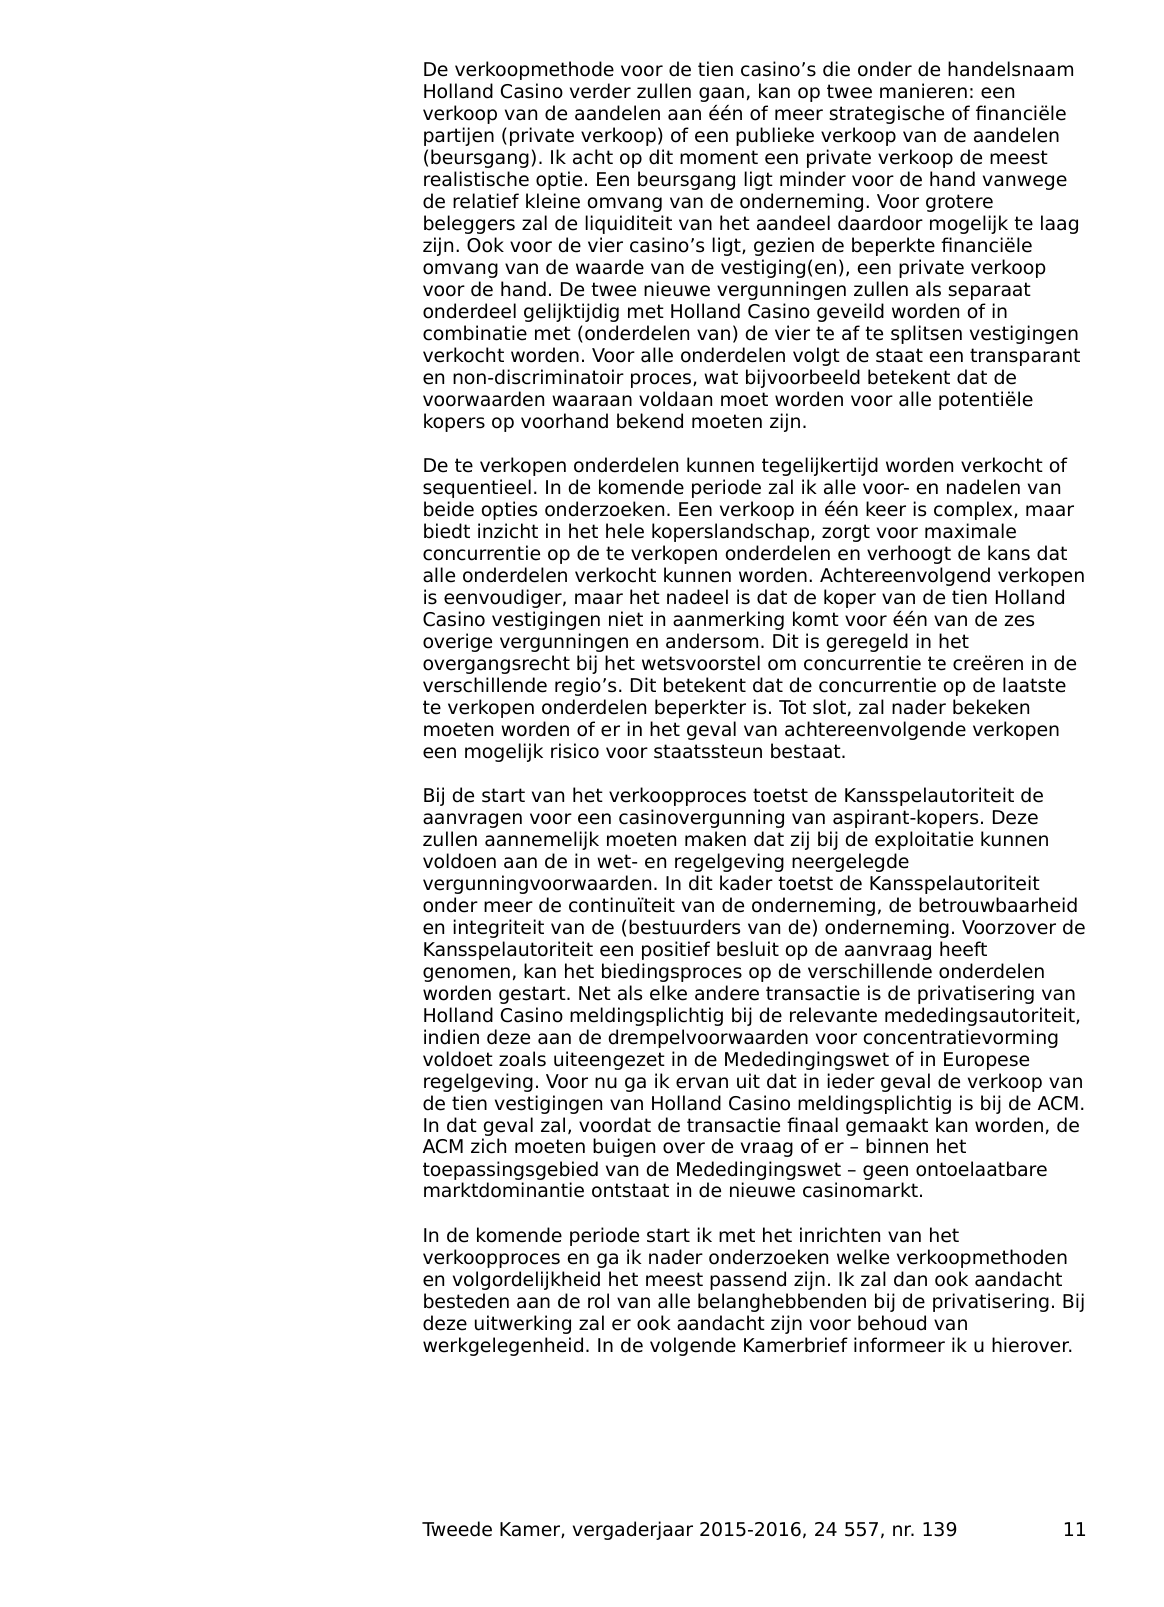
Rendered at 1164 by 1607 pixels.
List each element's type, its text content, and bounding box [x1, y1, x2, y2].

text De te verkopen onderdelen kunnen tegelijkertijd worden verkocht of sequentieel. In de komende periode zal ik alle voor- en nadelen van beide opties onderzoeken. Een verkoop in één keer is complex, maar biedt inzicht in het hele koperslandschap, zorgt voor maximale concurrentie op de te verkopen onderdelen en verhoogt de kans dat alle onderdelen verkocht kunnen worden. Achtereenvolgend verkopen is eenvoudiger, maar het nadeel is dat de koper van de tien Holland Casino vestigingen niet in aanmerking komt voor één van de zes overige vergunningen en andersom. Dit is geregeld in het overgangsrecht bij het wetsvoorstel om concurrentie te creëren in de verschillende regio’s. Dit betekent dat de concurrentie op de laatste te verkopen onderdelen beperkter is. Tot slot, zal nader bekeken moeten worden of er in het geval van achtereenvolgende verkopen een mogelijk risico voor staatssteun bestaat. [422, 455, 1087, 763]
text De verkoopmethode voor de tien casino’s die onder de handelsnaam Holland Casino verder zullen gaan, kan op twee manieren: een verkoop van de aandelen aan één of meer strategische of financiële partijen (private verkoop) of een publieke verkoop van de aandelen (beursgang). Ik acht op dit moment een private verkoop de meest realistische optie. Een beursgang ligt minder voor de hand vanwege de relatief kleine omvang van de onderneming. Voor grotere beleggers zal de liquiditeit van het aandeel daardoor mogelijk te laag zijn. Ook voor de vier casino’s ligt, gezien de beperkte financiële omvang van de waarde van de vestiging(en), een private verkoop voor de hand. De twee nieuwe vergunningen zullen als separaat onderdeel gelijktijdig met Holland Casino geveild worden of in combinatie met (onderdelen van) de vier te af te splitsen vestigingen verkocht worden. Voor alle onderdelen volgt de staat een transparant en non-discriminatoir proces, wat bijvoorbeeld betekent dat de voorwaarden waaraan voldaan moet worden voor alle potentiële kopers op voorhand bekend moeten zijn. [422, 59, 1087, 433]
text In de komende periode start ik met het inrichten van het verkoopproces en ga ik nader onderzoeken welke verkoopmethoden en volgordelijkheid het meest passend zijn. Ik zal dan ook aandacht besteden aan de rol van alle belanghebbenden bij de privatisering. Bij deze uitwerking zal er ook aandacht zijn voor behoud van werkgelegenheid. In de volgende Kamerbrief informeer ik u hierover. [422, 1224, 1087, 1356]
text Bij de start van het verkoopproces toetst de Kansspelautoriteit de aanvragen voor een casinovergunning van aspirant-kopers. Deze zullen aannemelijk moeten maken dat zij bij de exploitatie kunnen voldoen aan de in wet- en regelgeving neergelegde vergunningvoorwaarden. In dit kader toetst de Kansspelautoriteit onder meer de continuïteit van de onderneming, de betrouwbaarheid en integriteit van de (bestuurders van de) onderneming. Voorzover de Kansspelautoriteit een positief besluit op de aanvraag heeft genomen, kan het biedingsproces op de verschillende onderdelen worden gestart. Net als elke andere transactie is de privatisering van Holland Casino meldingsplichtig bij de relevante mededingsautoriteit, indien deze aan de drempelvoorwaarden voor concentratievorming voldoet zoals uiteengezet in de Mededingingswet of in Europese regelgeving. Voor nu ga ik ervan uit dat in ieder geval de verkoop van de tien vestigingen van Holland Casino meldingsplichtig is bij de ACM. In dat geval zal, voordat de transactie finaal gemaakt kan worden, de ACM zich moeten buigen over de vraag of er – binnen het toepassingsgebied van de Mededingingswet – geen ontoelaatbare marktdominantie ontstaat in de nieuwe casinomarkt. [422, 785, 1087, 1202]
